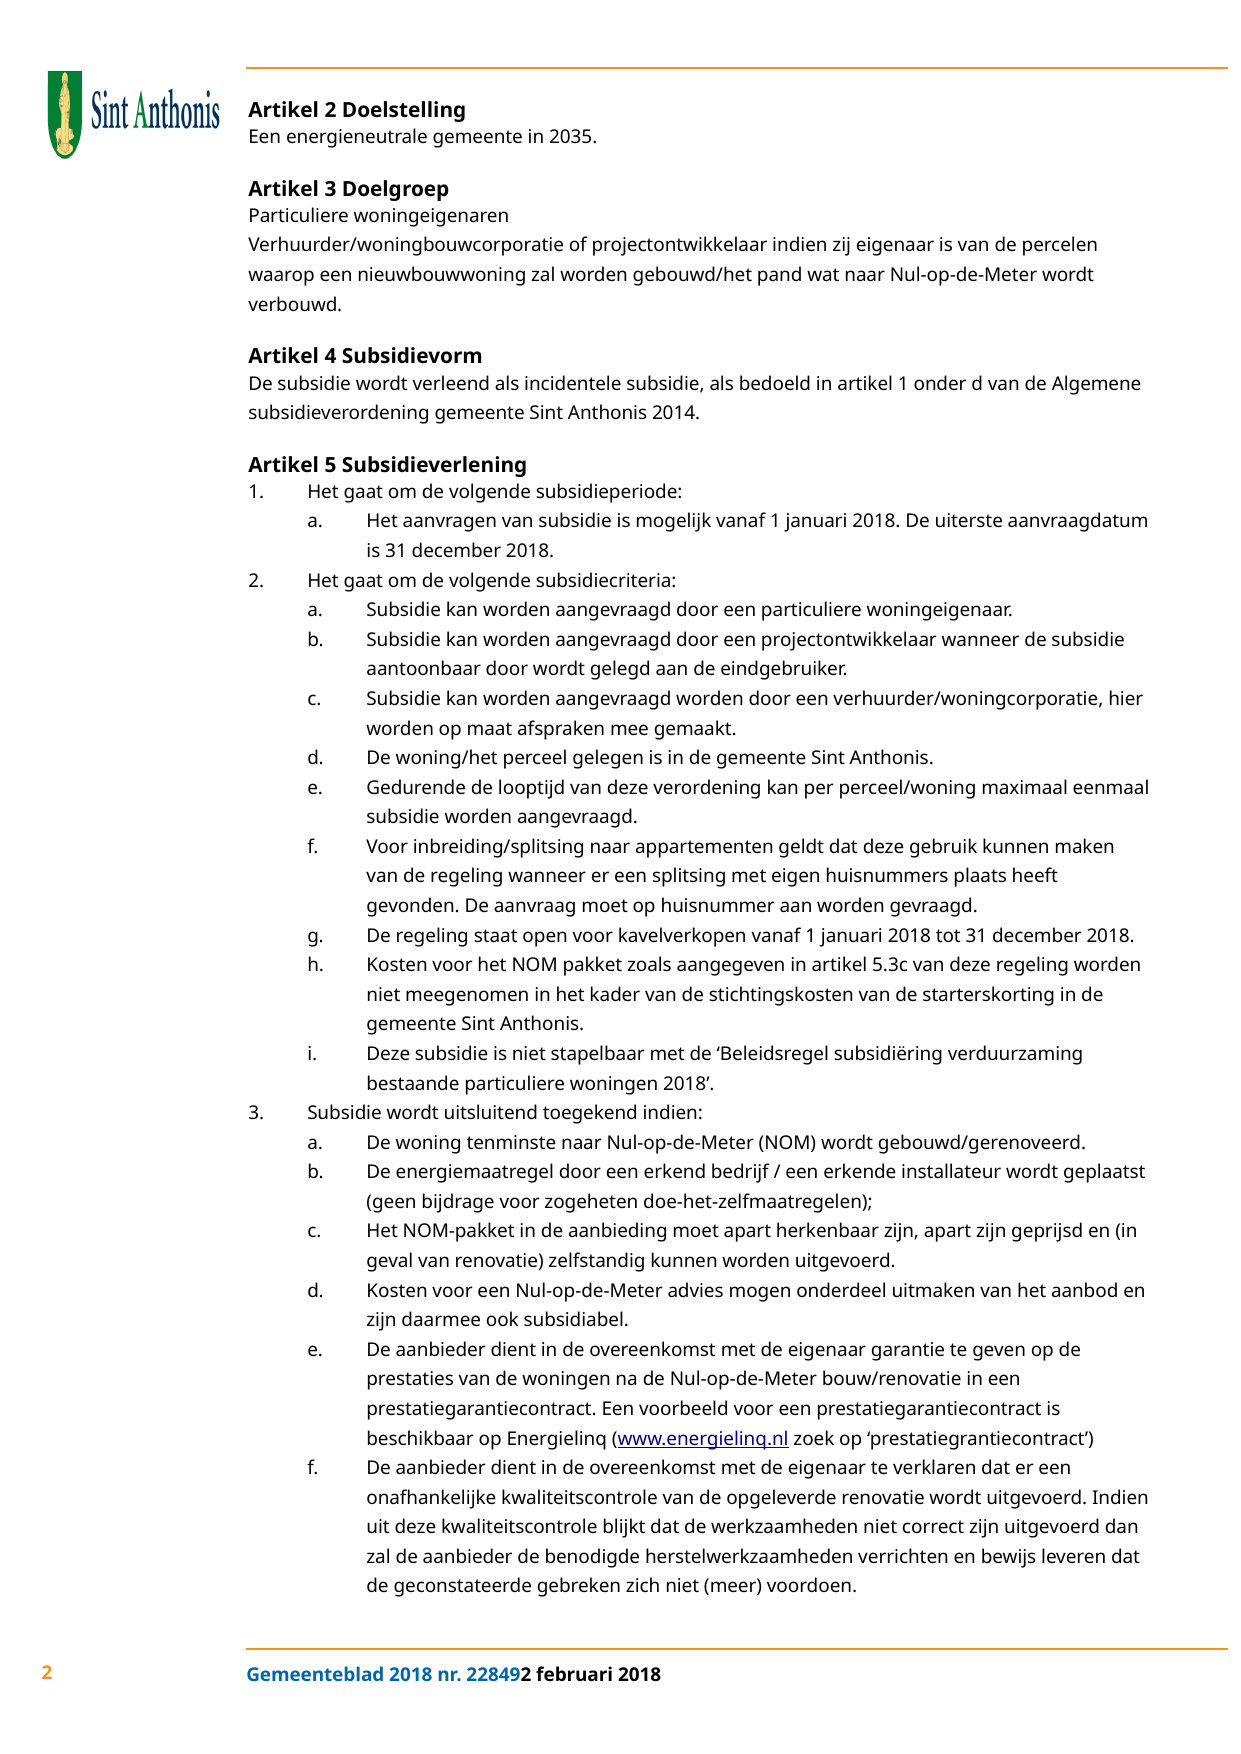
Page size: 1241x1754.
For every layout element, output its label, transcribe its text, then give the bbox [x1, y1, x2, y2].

text Artikel 2 Doelstelling [248, 95, 1152, 123]
list De woning/het perceel gelegen is in de gemeente Sint Anthonis. [307, 744, 1152, 770]
list Subsidie kan worden aangevraagd door een projectontwikkelaar wanneer de subsidie aantoonbaar door wordt gelegd aan de eindgebruiker. [307, 626, 1152, 681]
list De aanbieder dient in de overeenkomst met de eigenaar garantie te geven op de prestaties van de woningen na de Nul-op-de-Meter bouw/renovatie in een prestatiegarantiecontract. Een voorbeeld voor een prestatiegarantiecontract is beschikbaar op Energielinq (www.energielinq.nl zoek op ‘prestatiegrantiecontract’) [307, 1336, 1152, 1451]
text Artikel 4 Subsidievorm [248, 341, 1152, 370]
text De subsidie wordt verleend als incidentele subsidie, als bedoeld in artikel 1 onder d van de Algemene subsidieverordening gemeente Sint Anthonis 2014. [248, 370, 1152, 425]
list Kosten voor het NOM pakket zoals aangegeven in artikel 5.3c van deze regeling worden niet meegenomen in het kader van de stichtingskosten van de starterskorting in de gemeente Sint Anthonis. [307, 951, 1152, 1036]
list Subsidie kan worden aangevraagd door een particuliere woningeigenaar. [307, 596, 1152, 622]
list De woning tenminste naar Nul-op-de-Meter (NOM) wordt gebouwd/gerenoveerd. [307, 1129, 1152, 1155]
picture [41, 47, 231, 172]
list Voor inbreiding/splitsing naar appartementen geldt dat deze gebruik kunnen maken van de regeling wanneer er een splitsing met eigen huisnummers plaats heeft gevonden. De aanvraag moet op huisnummer aan worden gevraagd. [307, 833, 1152, 918]
list De regeling staat open voor kavelverkopen vanaf 1 januari 2018 tot 31 december 2018. [307, 922, 1152, 948]
text Particuliere woningeigenaren [248, 202, 1152, 228]
text Artikel 3 Doelgroep [248, 174, 1152, 202]
list Kosten voor een Nul-op-de-Meter advies mogen onderdeel uitmaken van het aanbod en zijn daarmee ook subsidiabel. [307, 1277, 1152, 1332]
list Subsidie kan worden aangevraagd worden door een verhuurder/woningcorporatie, hier worden op maat afspraken mee gemaakt. [307, 685, 1152, 741]
list Deze subsidie is niet stapelbaar met de ‘Beleidsregel subsidiëring verduurzaming bestaande particuliere woningen 2018’. [307, 1040, 1152, 1096]
list De aanbieder dient in de overeenkomst met de eigenaar te verklaren dat er een onafhankelijke kwaliteitscontrole van de opgeleverde renovatie wordt uitgevoerd. Indien uit deze kwaliteitscontrole blijkt dat de werkzaamheden niet correct zijn uitgevoerd dan zal de aanbieder de benodigde herstelwerkzaamheden verrichten en bewijs leveren dat de geconstateerde gebreken zich niet (meer) voordoen. [307, 1454, 1152, 1598]
text Een energieneutrale gemeente in 2035. [248, 123, 1152, 149]
list De energiemaatregel door een erkend bedrijf / een erkende installateur wordt geplaatst (geen bijdrage voor zogeheten doe-het-zelfmaatregelen); [307, 1158, 1152, 1214]
list Het aanvragen van subsidie is mogelijk vanaf 1 januari 2018. De uiterste aanvraagdatum is 31 december 2018. [307, 508, 1152, 563]
list Het gaat om de volgende subsidieperiode: [248, 478, 1152, 504]
list Gedurende de looptijd van deze verordening kan per perceel/woning maximaal eenmaal subsidie worden aangevraagd. [307, 774, 1152, 829]
list Het NOM-pakket in de aanbieding moet apart herkenbaar zijn, apart zijn geprijsd en (in geval van renovatie) zelfstandig kunnen worden uitgevoerd. [307, 1218, 1152, 1273]
list Het gaat om de volgende subsidiecriteria: [248, 567, 1152, 593]
list Subsidie wordt uitsluitend toegekend indien: [248, 1099, 1152, 1125]
text Artikel 5 Subsidieverlening [248, 450, 1152, 478]
text Verhuurder/woningbouwcorporatie of projectontwikkelaar indien zij eigenaar is van de percelen waarop een nieuwbouwwoning zal worden gebouwd/het pand wat naar Nul-op-de-Meter wordt verbouwd. [248, 232, 1152, 317]
